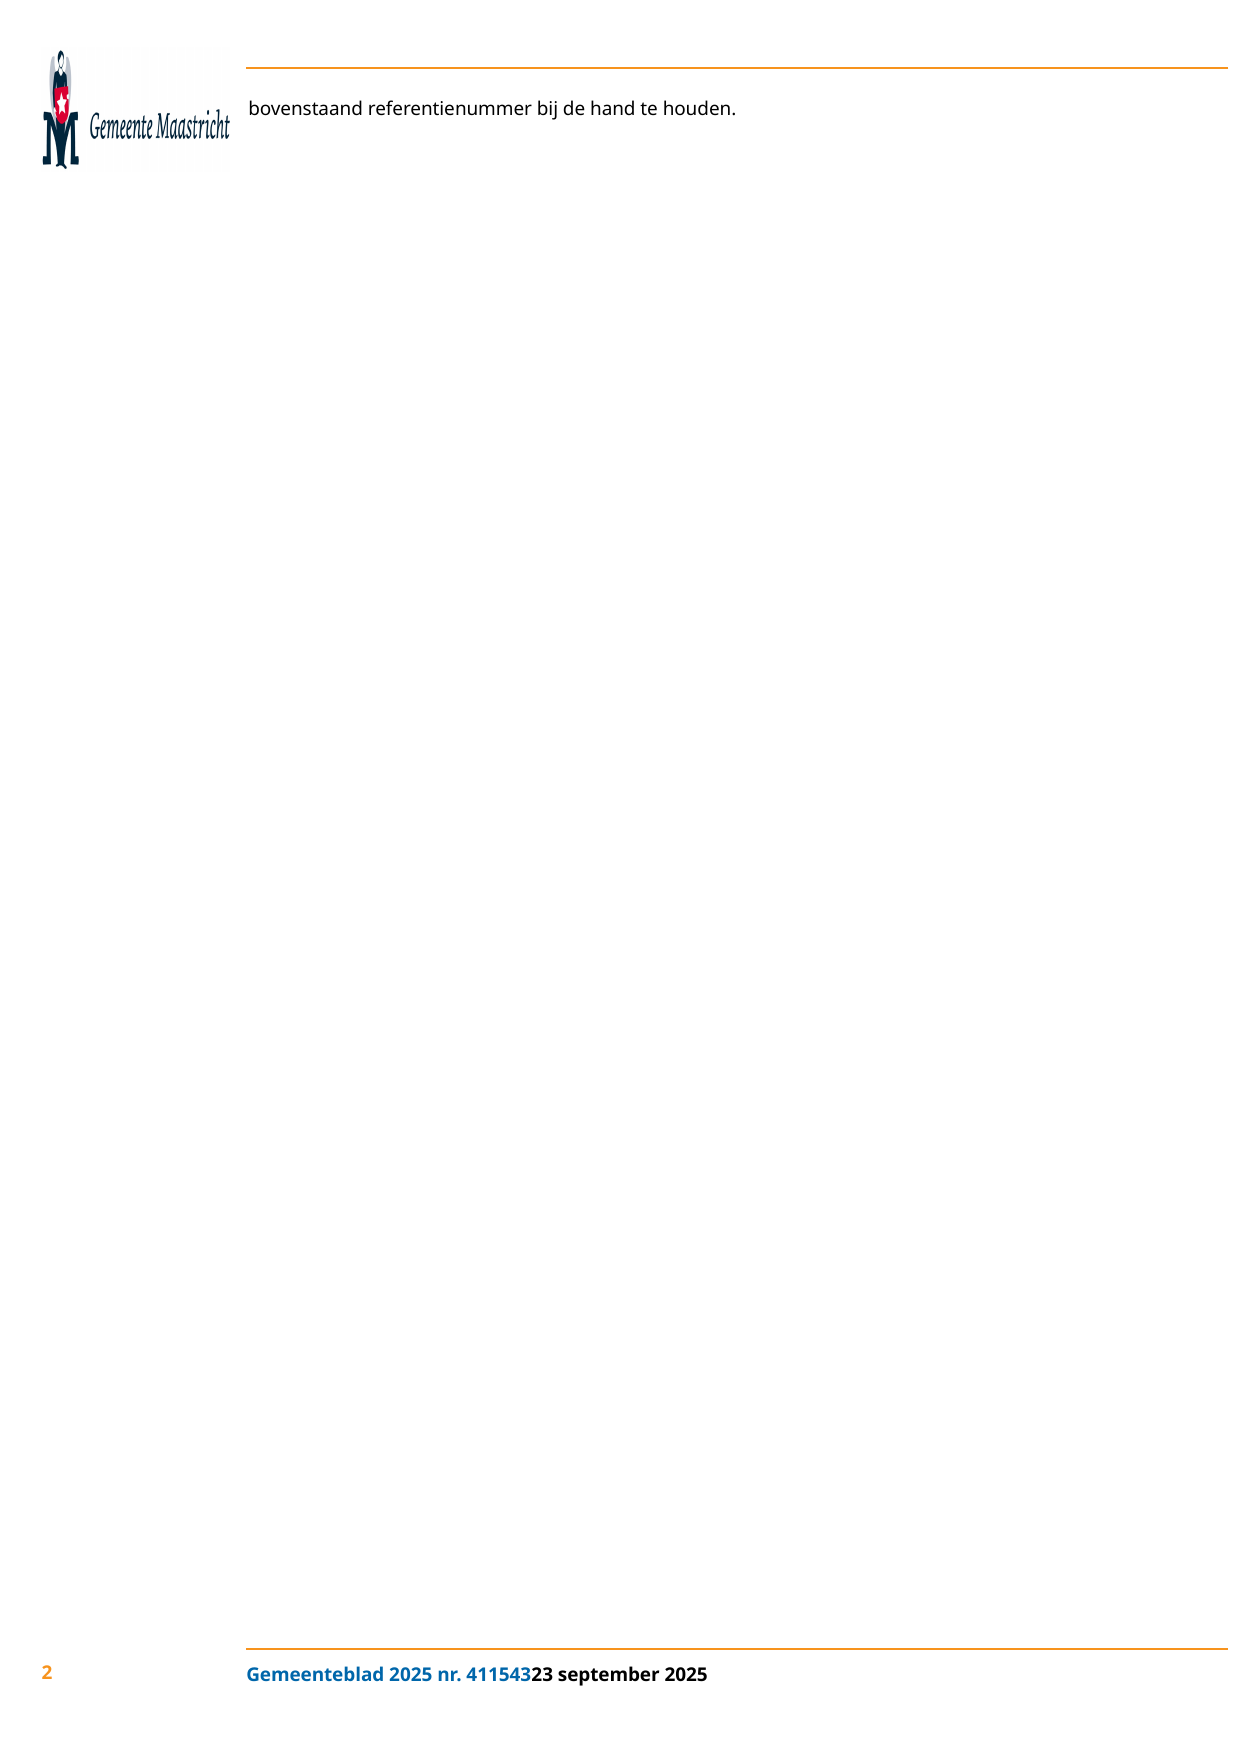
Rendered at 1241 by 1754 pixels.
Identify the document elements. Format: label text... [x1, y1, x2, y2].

text bovenstaand referentienummer bij de hand te houden. [248, 95, 1152, 121]
picture [41, 47, 231, 172]
